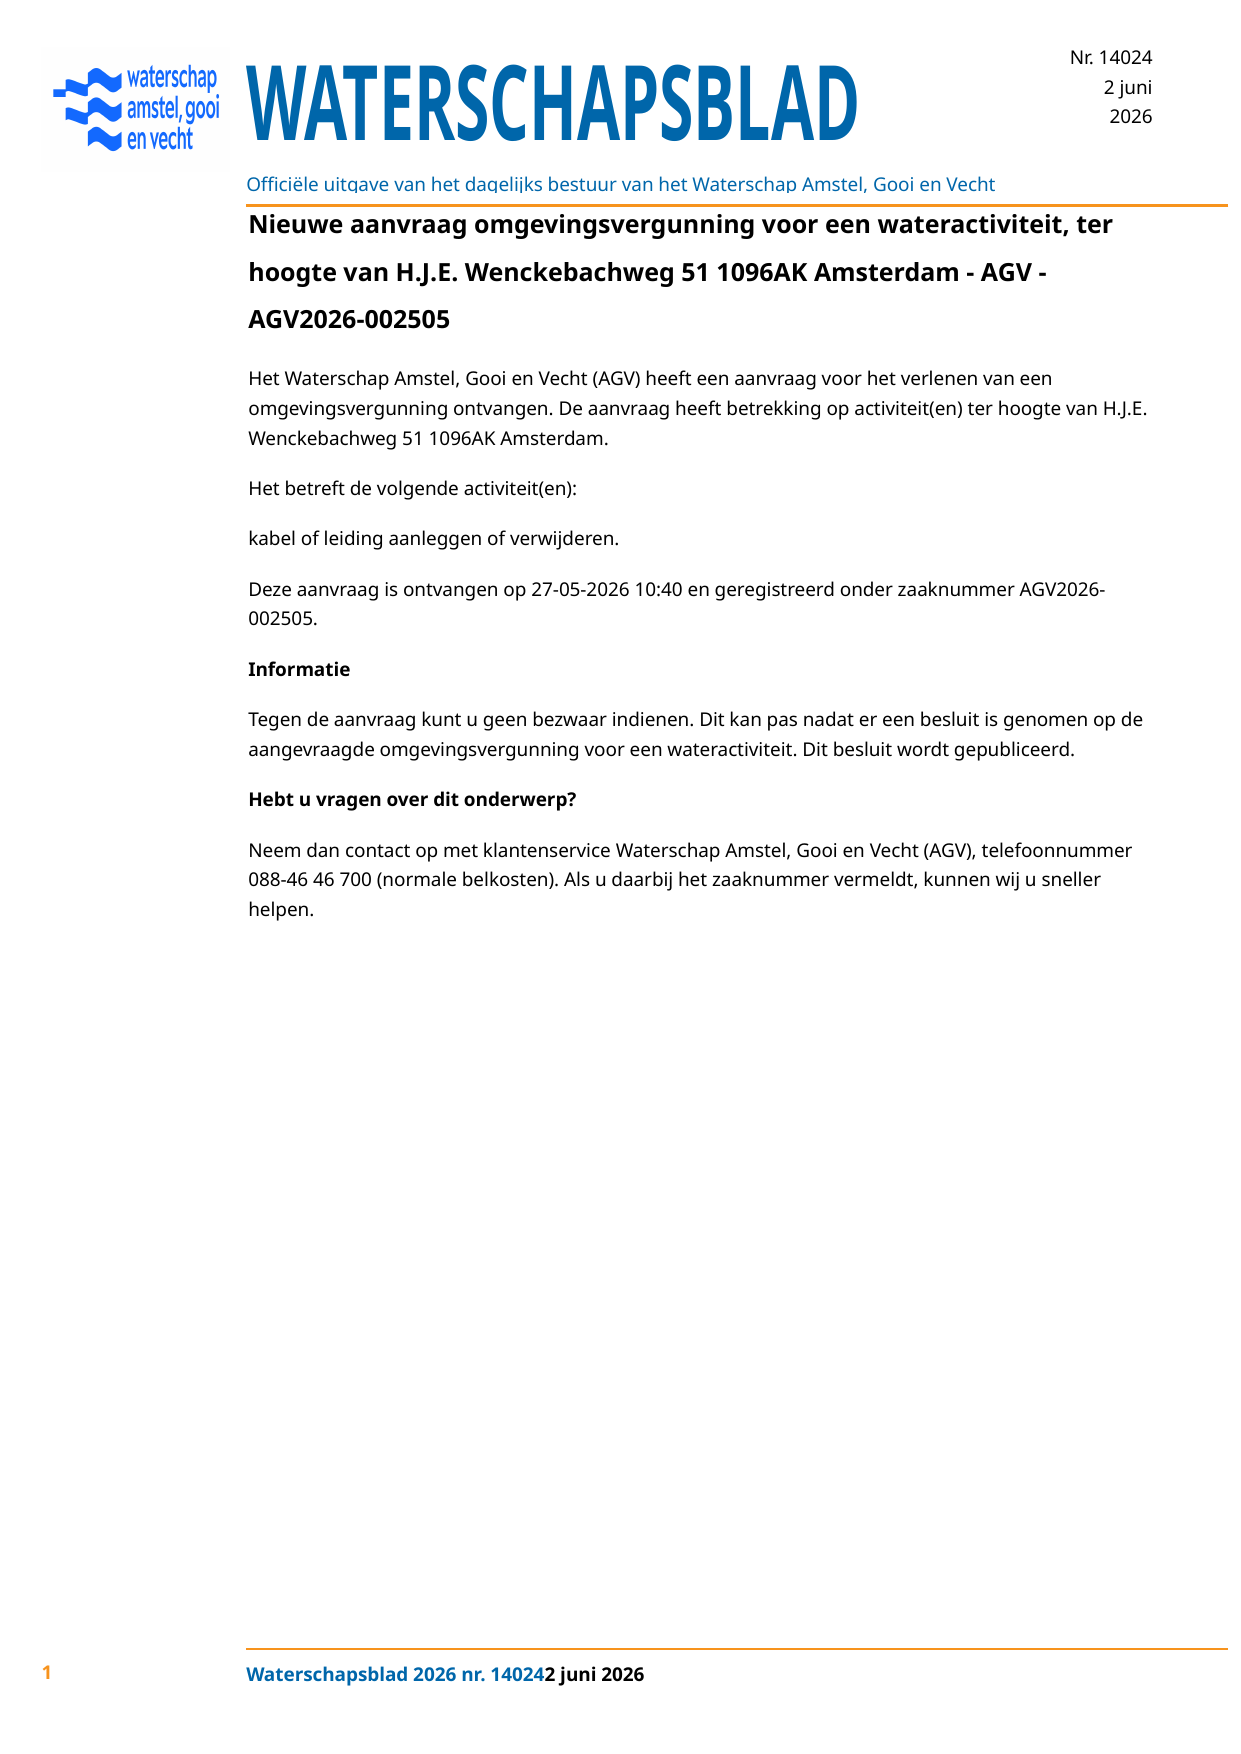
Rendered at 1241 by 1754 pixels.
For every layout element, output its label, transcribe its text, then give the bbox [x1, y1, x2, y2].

text Het betreft de volgende activiteit(en): [248, 475, 1152, 501]
text Tegen de aanvraag kunt u geen bezwaar indienen. Dit kan pas nadat er een besluit is genomen op de aangevraagde omgevingsvergunning voor een wateractiviteit. Dit besluit wordt gepubliceerd. [248, 706, 1152, 762]
text Het Waterschap Amstel, Gooi en Vecht (AGV) heeft een aanvraag voor het verlenen van een omgevingsvergunning ontvangen. De aanvraag heeft betrekking op activiteit(en) ter hoogte van H.J.E. Wenckebachweg 51 1096AK Amsterdam. [248, 366, 1152, 450]
text Nieuwe aanvraag omgevingsvergunning voor een wateractiviteit, ter hoogte van H.J.E. Wenckebachweg 51 1096AK Amsterdam - AGV - AGV2026-002505 [248, 207, 1152, 336]
text Hebt u vragen over dit onderwerp? [248, 786, 1152, 812]
text Neem dan contact op met klantenservice Waterschap Amstel, Gooi en Vecht (AGV), telefoonnummer 088-46 46 700 (normale belkosten). Als u daarbij het zaaknummer vermeldt, kunnen wij u sneller helpen. [248, 837, 1152, 922]
text Deze aanvraag is ontvangen op 27-05-2026 10:40 en geregistreerd onder zaaknummer AGV2026-002505. [248, 576, 1152, 631]
picture [41, 47, 231, 172]
text kabel of leiding aanleggen of verwijderen. [248, 526, 1152, 551]
text Informatie [248, 656, 1152, 682]
